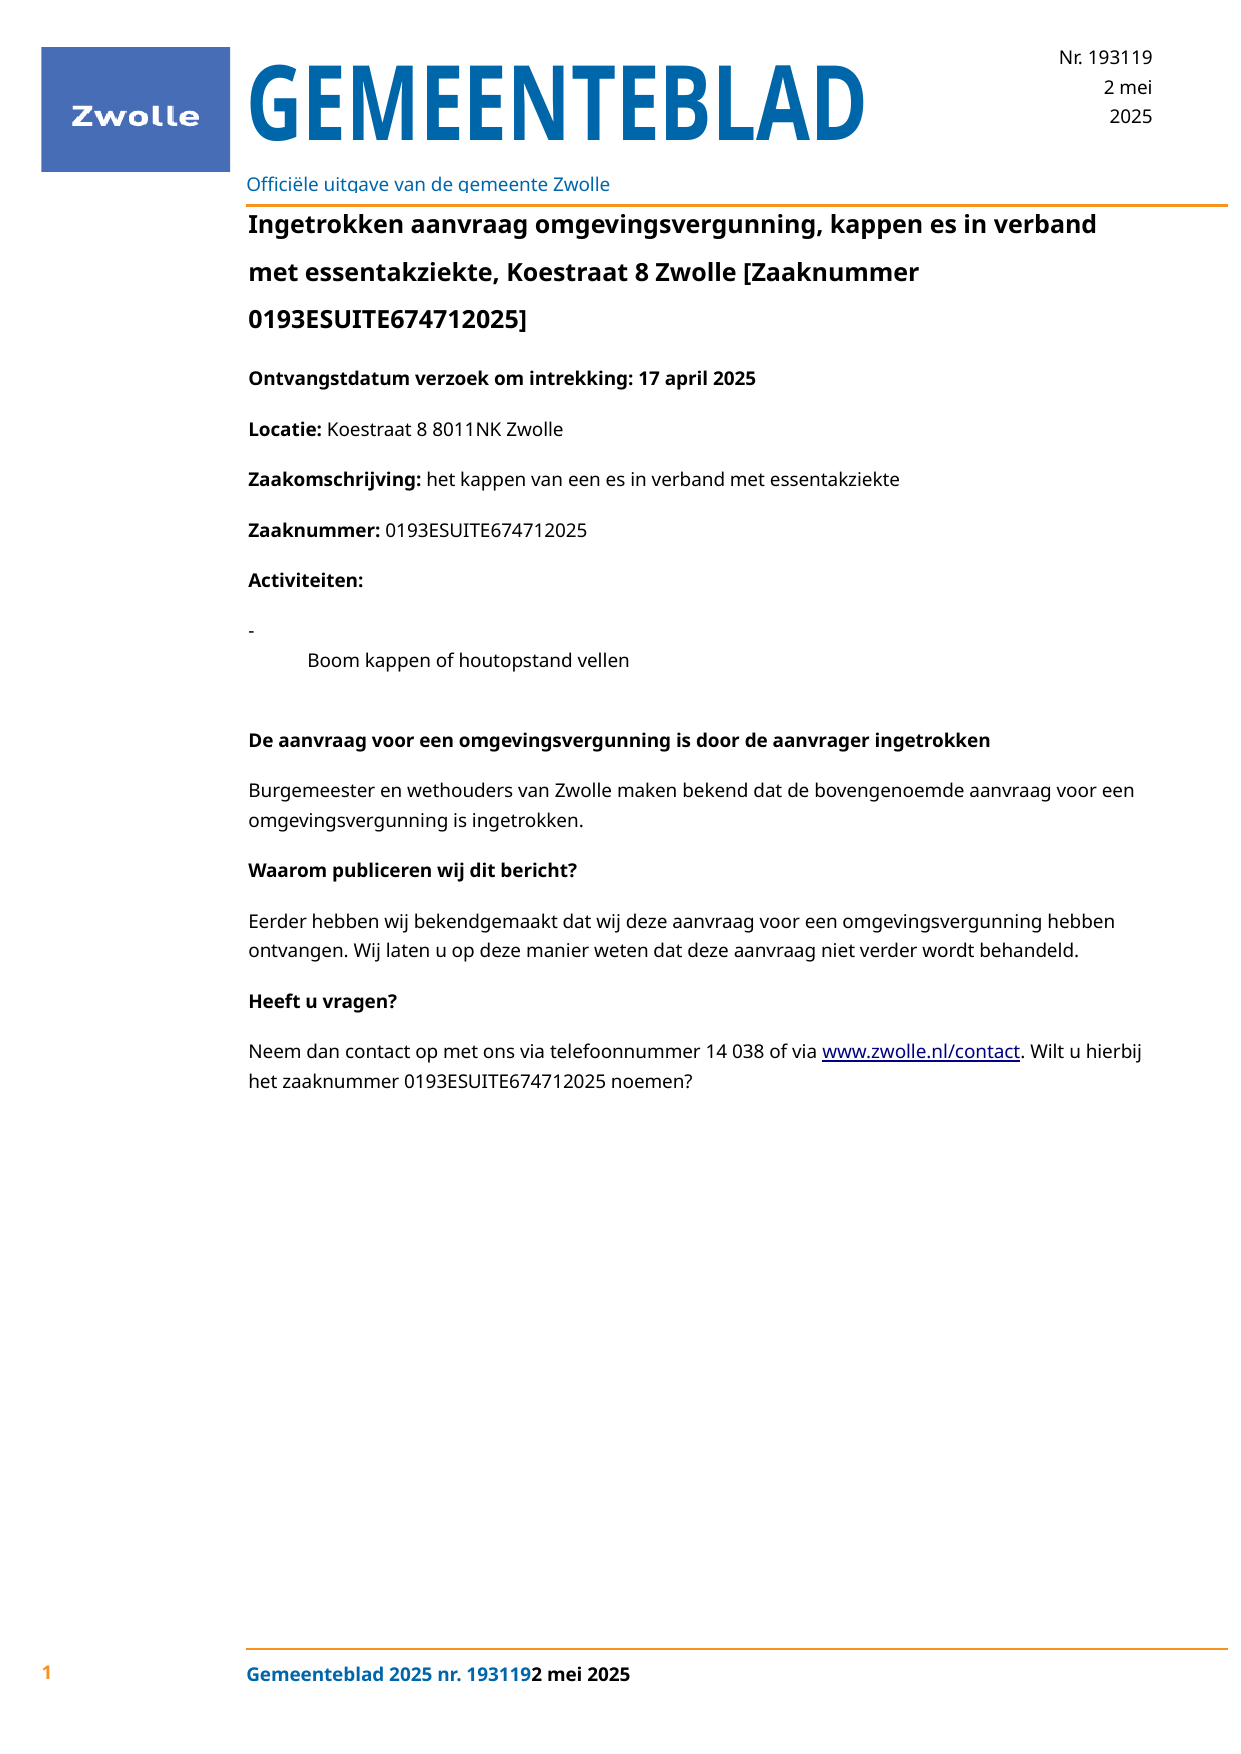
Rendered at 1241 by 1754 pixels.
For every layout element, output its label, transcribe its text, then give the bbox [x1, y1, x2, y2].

text Activiteiten: [248, 567, 1152, 593]
text Zaaknummer: 0193ESUITE674712025 [248, 517, 1152, 542]
text Locatie: Koestraat 8 8011NK Zwolle [248, 416, 1152, 442]
picture [41, 47, 231, 172]
text Eerder hebben wij bekendgemaakt dat wij deze aanvraag voor een omgevingsvergunning hebben ontvangen. Wij laten u op deze manier weten dat deze aanvraag niet verder wordt behandeld. [248, 908, 1152, 963]
text Waarom publiceren wij dit bericht? [248, 858, 1152, 883]
list Boom kappen of houtopstand vellen [248, 647, 1152, 673]
text De aanvraag voor een omgevingsvergunning is door de aanvrager ingetrokken [248, 727, 1152, 753]
text Zaakomschrijving: het kappen van een es in verband met essentakziekte [248, 466, 1152, 492]
text Heeft u vragen? [248, 988, 1152, 1014]
text Ingetrokken aanvraag omgevingsvergunning, kappen es in verband met essentakziekte, Koestraat 8 Zwolle [Zaaknummer 0193ESUITE674712025] [248, 207, 1152, 336]
text Burgemeester en wethouders van Zwolle maken bekend dat de bovengenoemde aanvraag voor een omgevingsvergunning is ingetrokken. [248, 778, 1152, 833]
text Ontvangstdatum verzoek om intrekking: 17 april 2025 [248, 366, 1152, 391]
text Neem dan contact op met ons via telefoonnummer 14 038 of via www.zwolle.nl/contact. Wilt u hierbij het zaaknummer 0193ESUITE674712025 noemen? [248, 1038, 1152, 1094]
